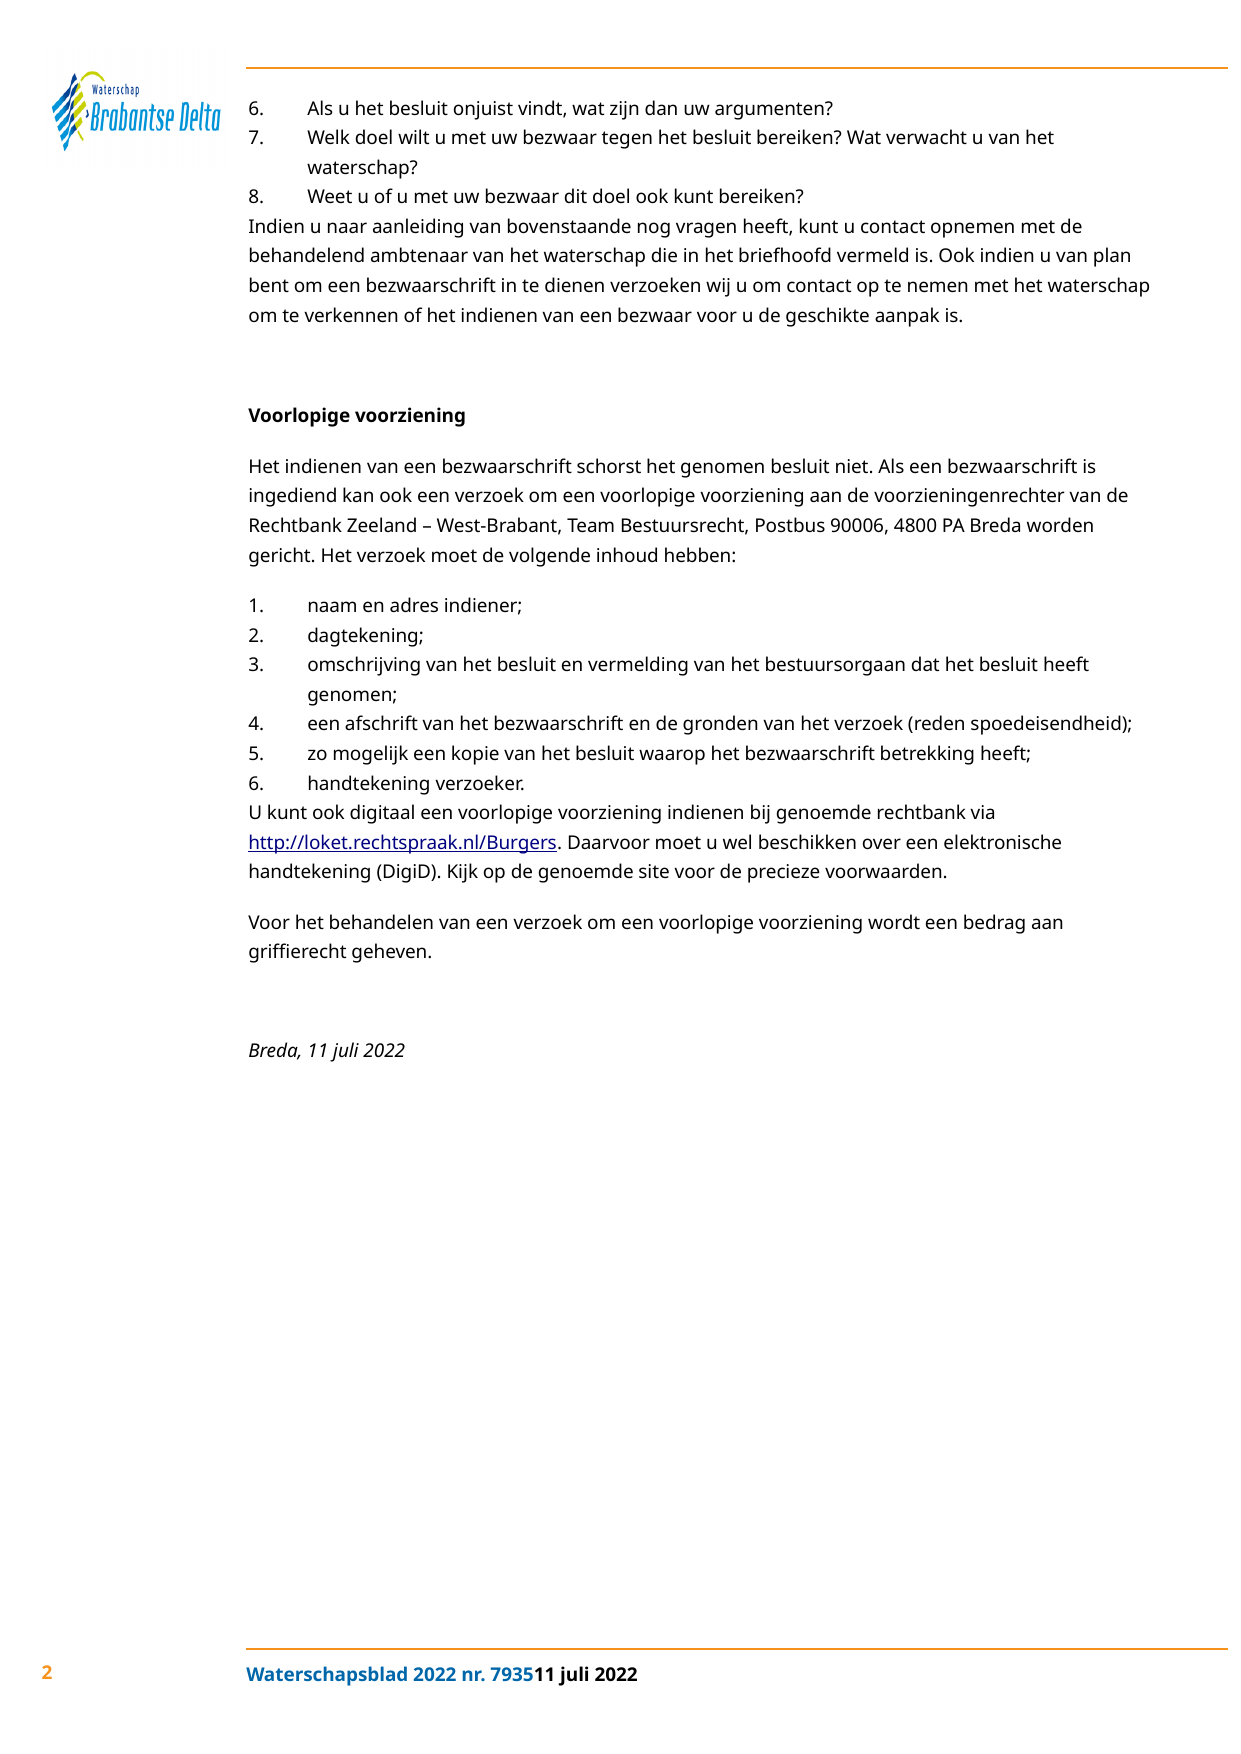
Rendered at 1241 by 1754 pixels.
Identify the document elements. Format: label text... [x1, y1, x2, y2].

list naam en adres indiener; [248, 592, 1152, 618]
list Welk doel wilt u met uw bezwaar tegen het besluit bereiken? Wat verwacht u van het waterschap? [248, 124, 1152, 180]
list omschrijving van het besluit en vermelding van het bestuursorgaan dat het besluit heeft genomen; [248, 651, 1152, 707]
list Weet u of u met uw bezwaar dit doel ook kunt bereiken? [248, 183, 1152, 209]
list een afschrift van het bezwaarschrift en de gronden van het verzoek (reden spoedeisendheid); [248, 711, 1152, 736]
text Indien u naar aanleiding van bovenstaande nog vragen heeft, kunt u contact opnemen met de behandelend ambtenaar van het waterschap die in het briefhoofd vermeld is. Ook indien u van plan bent om een bezwaarschrift in te dienen verzoeken wij u om contact op te nemen met het waterschap om te verkennen of het indienen van een bezwaar voor u de geschikte aanpak is. [248, 213, 1152, 328]
text Breda, 11 juli 2022 [248, 1037, 1152, 1062]
text Voor het behandelen van een verzoek om een voorlopige voorziening wordt een bedrag aan griffierecht geheven. [248, 909, 1152, 964]
list handtekening verzoeker. [248, 770, 1152, 796]
text Voorlopige voorziening [248, 403, 1152, 428]
text Het indienen van een bezwaarschrift schorst het genomen besluit niet. Als een bezwaarschrift is ingediend kan ook een verzoek om een voorlopige voorziening aan de voorzieningenrechter van de Rechtbank Zeeland – West-Brabant, Team Bestuursrecht, Postbus 90006, 4800 PA Breda worden gericht. Het verzoek moet de volgende inhoud hebben: [248, 453, 1152, 568]
picture [41, 47, 231, 172]
list Als u het besluit onjuist vindt, wat zijn dan uw argumenten? [248, 95, 1152, 121]
text U kunt ook digitaal een voorlopige voorziening indienen bij genoemde rechtbank via http://loket.rechtspraak.nl/Burgers. Daarvoor moet u wel beschikken over een elektronische handtekening (DigiD). Kijk op de genoemde site voor de precieze voorwaarden. [248, 799, 1152, 884]
list zo mogelijk een kopie van het besluit waarop het bezwaarschrift betrekking heeft; [248, 740, 1152, 766]
list dagtekening; [248, 622, 1152, 648]
